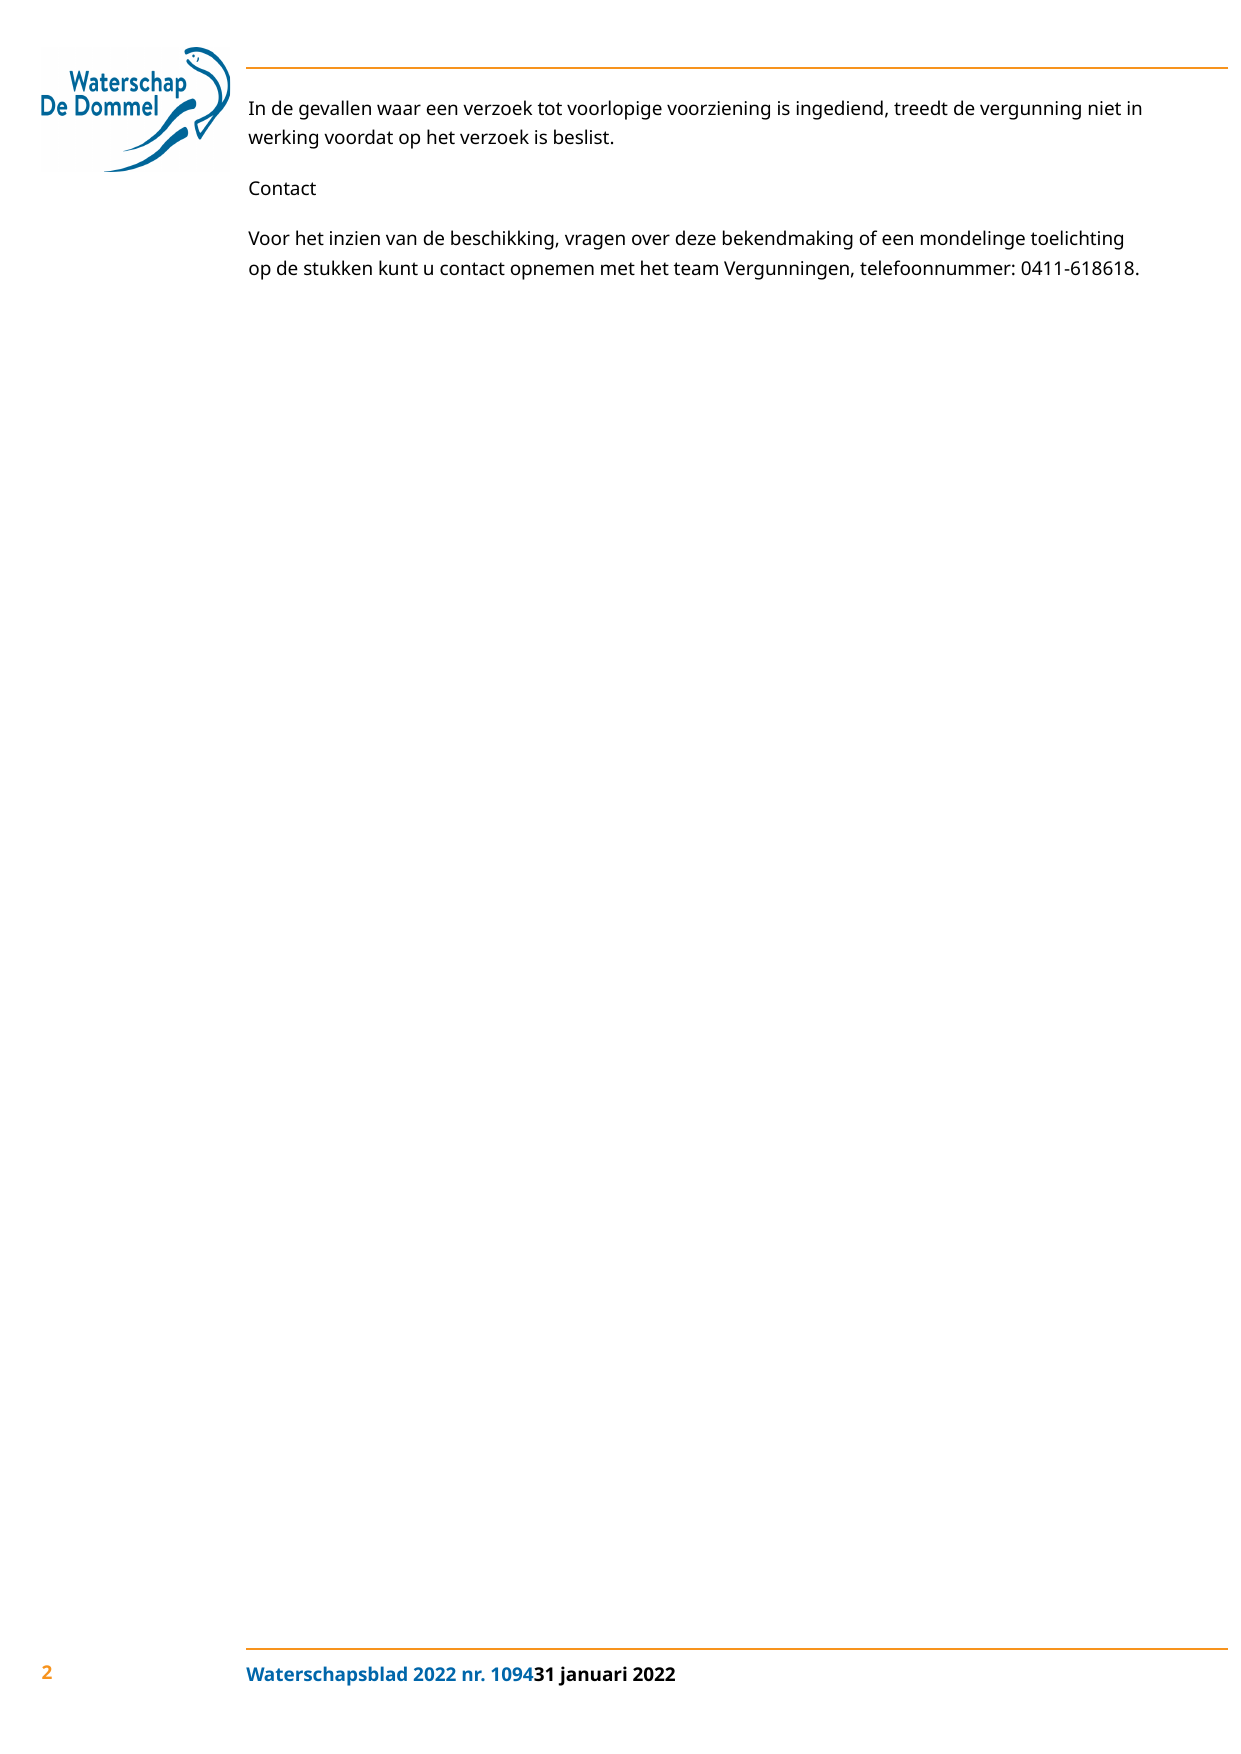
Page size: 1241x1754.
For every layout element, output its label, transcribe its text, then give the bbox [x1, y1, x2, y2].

text Voor het inzien van de beschikking, vragen over deze bekendmaking of een mondelinge toelichting op de stukken kunt u contact opnemen met het team Vergunningen, telefoonnummer: 0411-618618. [248, 225, 1152, 281]
picture [45, 99, 51, 111]
text Contact [248, 175, 1152, 201]
text In de gevallen waar een verzoek tot voorlopige voorziening is ingediend, treedt de vergunning niet in werking voordat op het verzoek is beslist. [248, 95, 1152, 150]
picture [204, 47, 231, 76]
picture [41, 47, 231, 172]
picture [198, 118, 210, 131]
